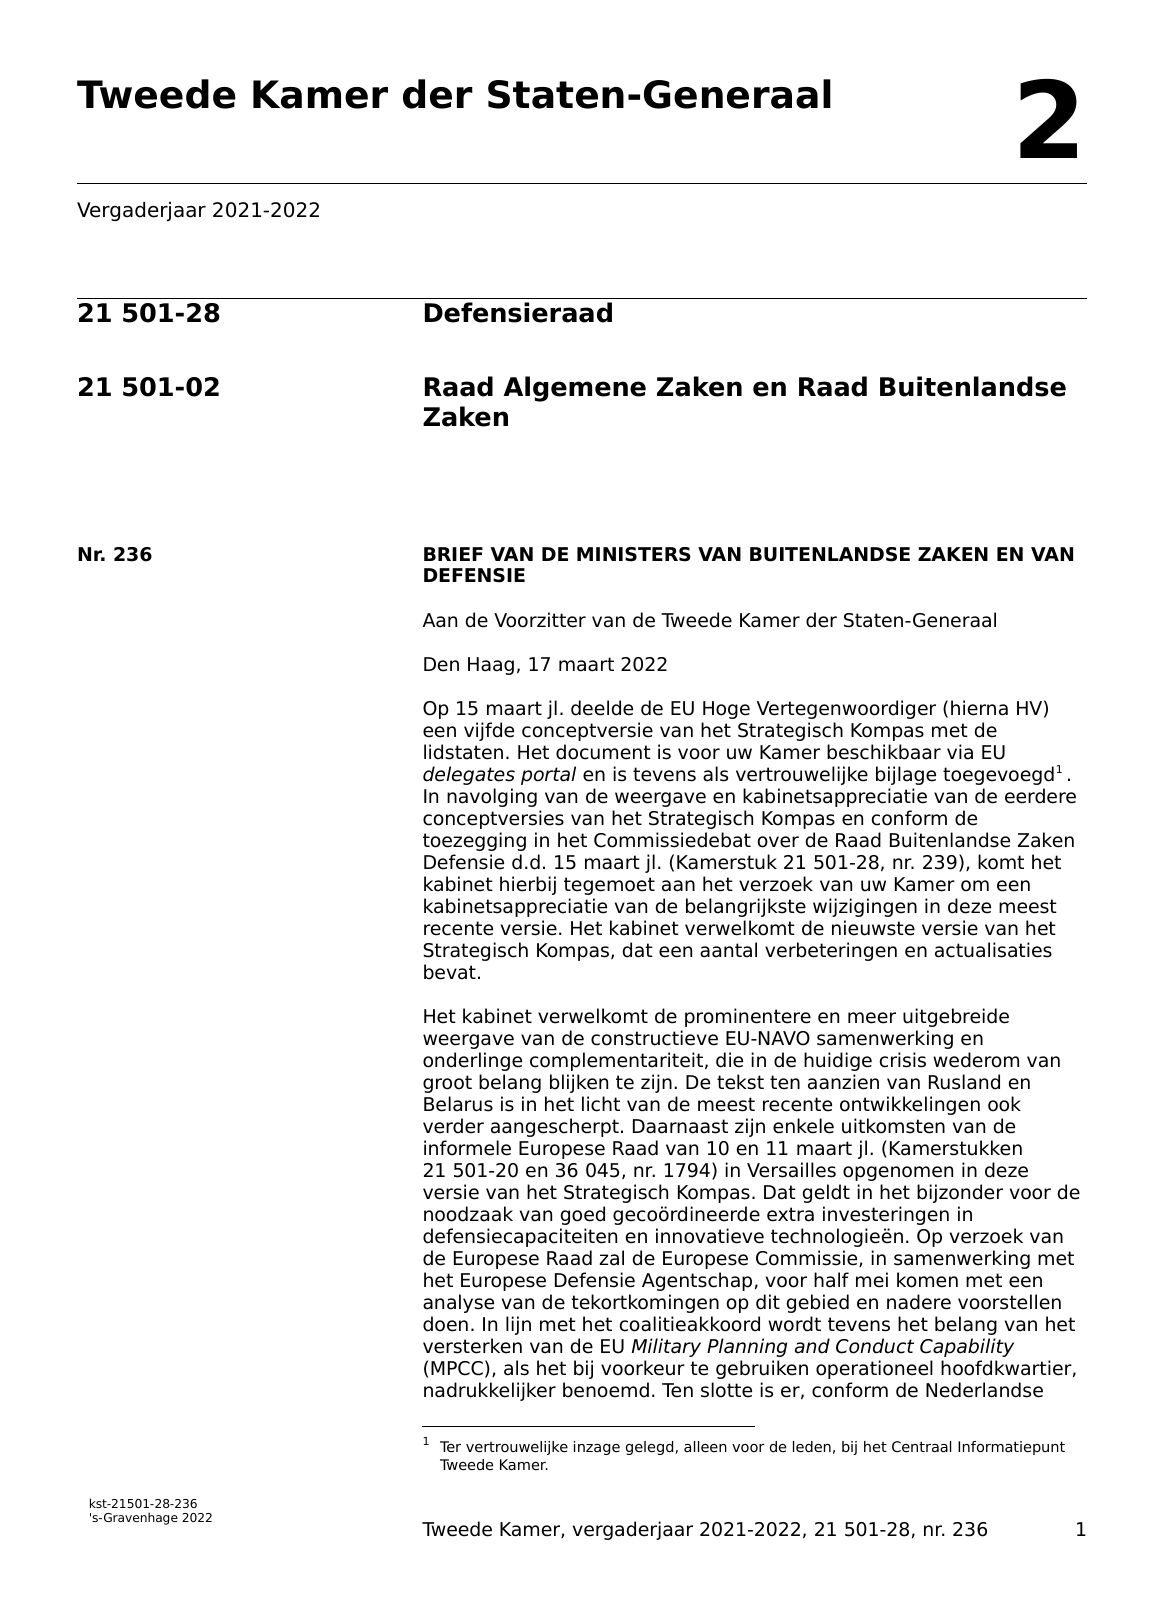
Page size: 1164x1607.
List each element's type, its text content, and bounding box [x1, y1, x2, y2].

text Aan de Voorzitter van de Tweede Kamer der Staten-Generaal [422, 609, 1087, 632]
text Den Haag, 17 maart 2022 [422, 654, 1087, 676]
subtitle 21 501-28 Defensieraad [77, 299, 1087, 329]
text Ter vertrouwelijke inzage gelegd, alleen voor de leden, bij het Centraal Informatiepunt Tweede Kamer. [422, 1435, 1087, 1474]
text Op 15 maart jl. deelde de EU Hoge Vertegenwoordiger (hierna HV) een vijfde conceptversie van het Strategisch Kompas met de lidstaten. Het document is voor uw Kamer beschikbaar via EU delegates portal en is tevens als vertrouwelijke bijlage toegevoegd. In navolging van de weergave en kabinetsappreciatie van de eerdere conceptversies van het Strategisch Kompas en conform de toezegging in het Commissiedebat over de Raad Buitenlandse Zaken Defensie d.d. 15 maart jl. (Kamerstuk 21 501-28, nr. 239), komt het kabinet hierbij tegemoet aan het verzoek van uw Kamer om een kabinetsappreciatie van de belangrijkste wijzigingen in deze meest recente versie. Het kabinet verwelkomt de nieuwste versie van het Strategisch Kompas, dat een aantal verbeteringen en actualisaties bevat. [422, 698, 1087, 984]
table_cell Vergaderjaar 2021-2022 [77, 184, 1087, 298]
text 's-Gravenhage 2022 [88, 1511, 323, 1525]
subtitle 21 501-02 Raad Algemene Zaken en Raad Buitenlandse Zaken [77, 373, 1087, 432]
text kst-21501-28-236 [88, 1497, 323, 1511]
table_header 2 [886, 59, 1087, 183]
subtitle Nr. 236 BRIEF VAN DE MINISTERS VAN BUITENLANDSE ZAKEN EN VAN DEFENSIE [77, 543, 1087, 587]
text Het kabinet verwelkomt de prominentere en meer uitgebreide weergave van de constructieve EU-NAVO samenwerking en onderlinge complementariteit, die in de huidige crisis wederom van groot belang blijken te zijn. De tekst ten aanzien van Rusland en Belarus is in het licht van de meest recente ontwikkelingen ook verder aangescherpt. Daarnaast zijn enkele uitkomsten van de informele Europese Raad van 10 en 11 maart jl. (Kamerstukken 21 501-20 en 36 045, nr. 1794) in Versailles opgenomen in deze versie van het Strategisch Kompas. Dat geldt in het bijzonder voor de noodzaak van goed gecoördineerde extra investeringen in defensiecapaciteiten en innovatieve technologieën. Op verzoek van de Europese Raad zal de Europese Commissie, in samenwerking met het Europese Defensie Agentschap, voor half mei komen met een analyse van de tekortkomingen op dit gebied en nadere voorstellen doen. In lijn met het coalitieakkoord wordt tevens het belang van het versterken van de EU Military Planning and Conduct Capability (MPCC), als het bij voorkeur te gebruiken operationeel hoofdkwartier, nadrukkelijker benoemd. Ten slotte is er, conform de Nederlandse [422, 1006, 1087, 1401]
table_header Tweede Kamer der Staten-Generaal [77, 59, 886, 183]
